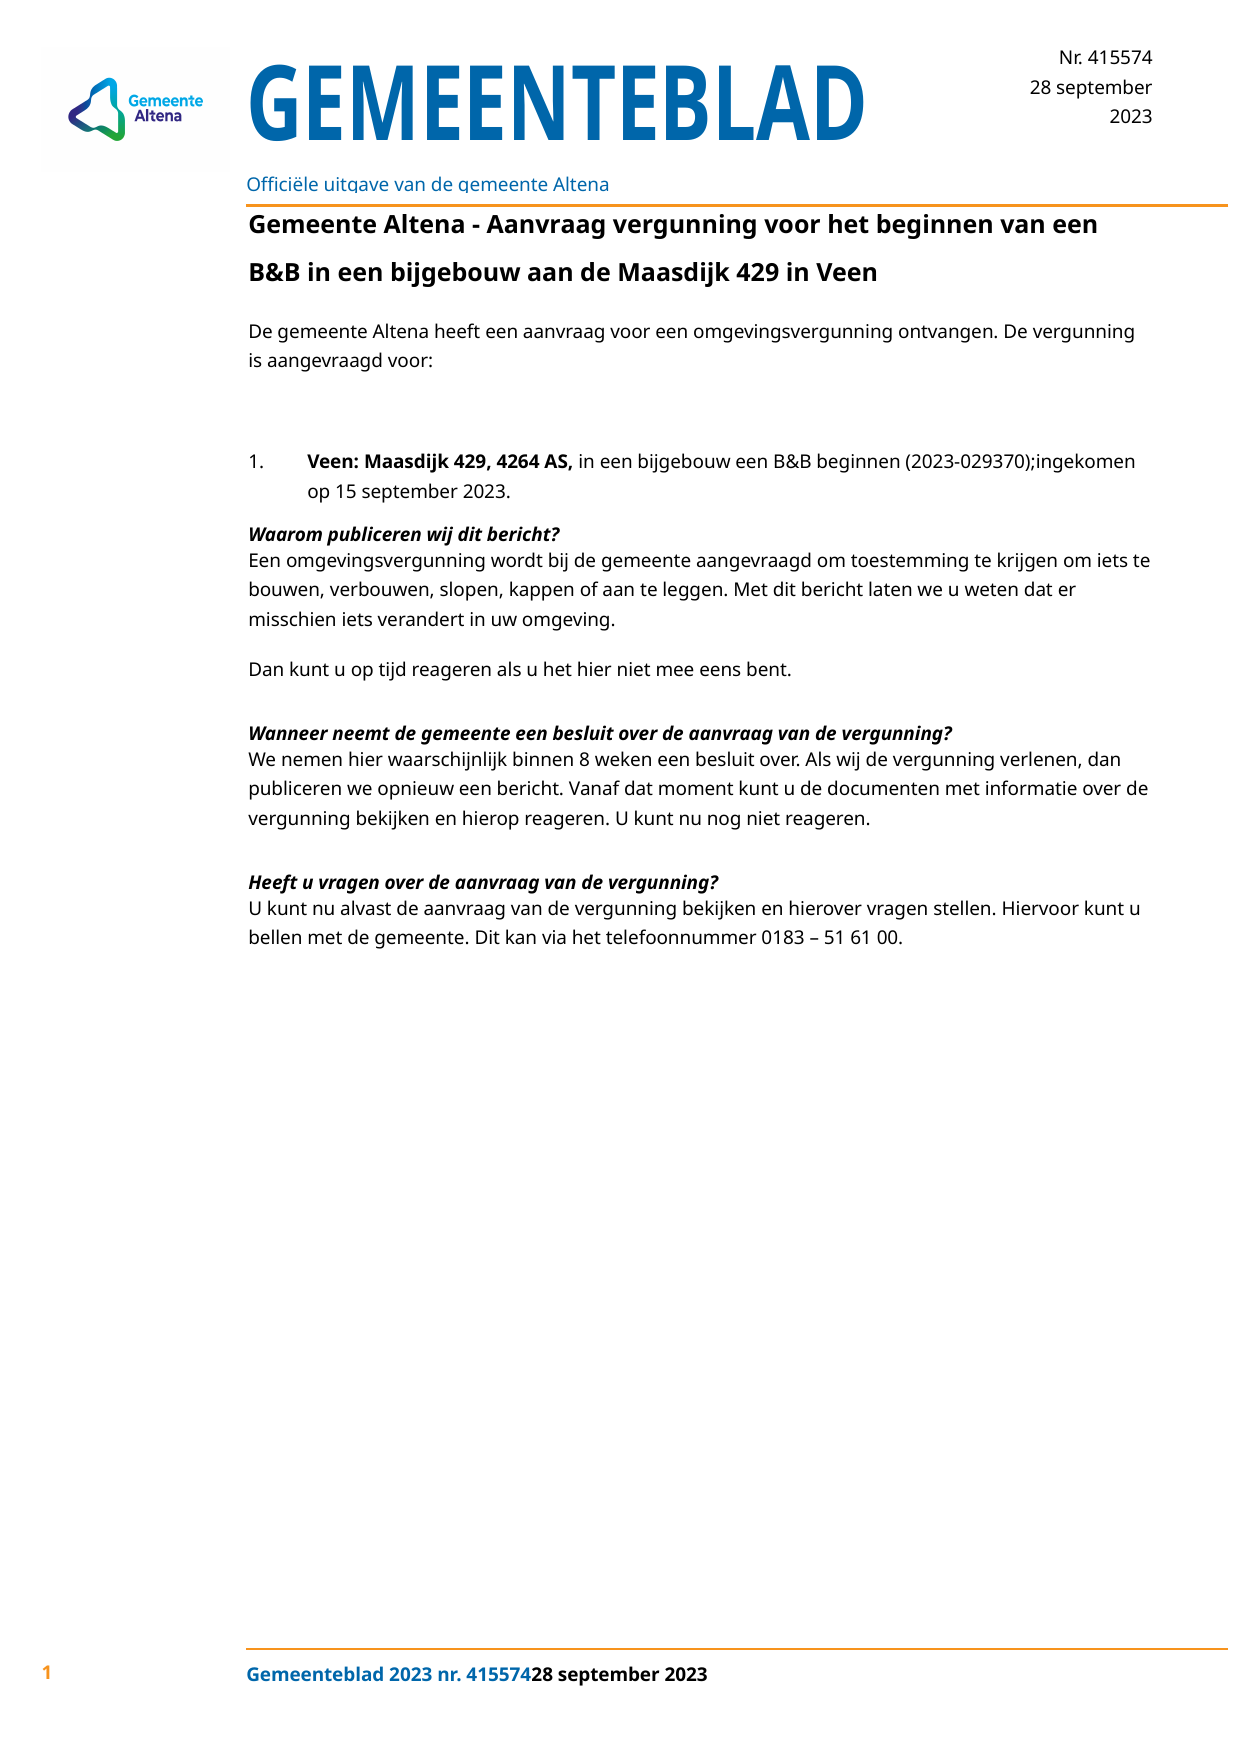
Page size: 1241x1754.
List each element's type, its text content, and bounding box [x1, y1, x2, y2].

text Dan kunt u op tijd reageren als u het hier niet mee eens bent. [248, 656, 1152, 682]
text Gemeente Altena - Aanvraag vergunning voor het beginnen van een B&B in een bijgebouw aan de Maasdijk 429 in Veen [248, 207, 1152, 288]
text We nemen hier waarschijnlijk binnen 8 weken een besluit over. Als wij de vergunning verlenen, dan publiceren we opnieuw een bericht. Vanaf dat moment kunt u de documenten met informatie over de vergunning bekijken en hierop reageren. U kunt nu nog niet reageren. [248, 746, 1152, 831]
text Wanneer neemt de gemeente een besluit over de aanvraag van de vergunning? [248, 720, 1152, 746]
text Waarom publiceren wij dit bericht? [248, 521, 1152, 547]
text U kunt nu alvast de aanvraag van de vergunning bekijken en hierover vragen stellen. Hiervoor kunt u bellen met de gemeente. Dit kan via het telefoonnummer 0183 – 51 61 00. [248, 895, 1152, 950]
list Veen: Maasdijk 429, 4264 AS, in een bijgebouw een B&B beginnen (2023-029370);ingekomen op 15 september 2023. [248, 448, 1152, 504]
text Heeft u vragen over de aanvraag van de vergunning? [248, 869, 1152, 895]
picture [41, 47, 231, 172]
text Een omgevingsvergunning wordt bij de gemeente aangevraagd om toestemming te krijgen om iets te bouwen, verbouwen, slopen, kappen of aan te leggen. Met dit bericht laten we u weten dat er misschien iets verandert in uw omgeving. [248, 547, 1152, 632]
text De gemeente Altena heeft een aanvraag voor een omgevingsvergunning ontvangen. De vergunning is aangevraagd voor: [248, 318, 1152, 373]
